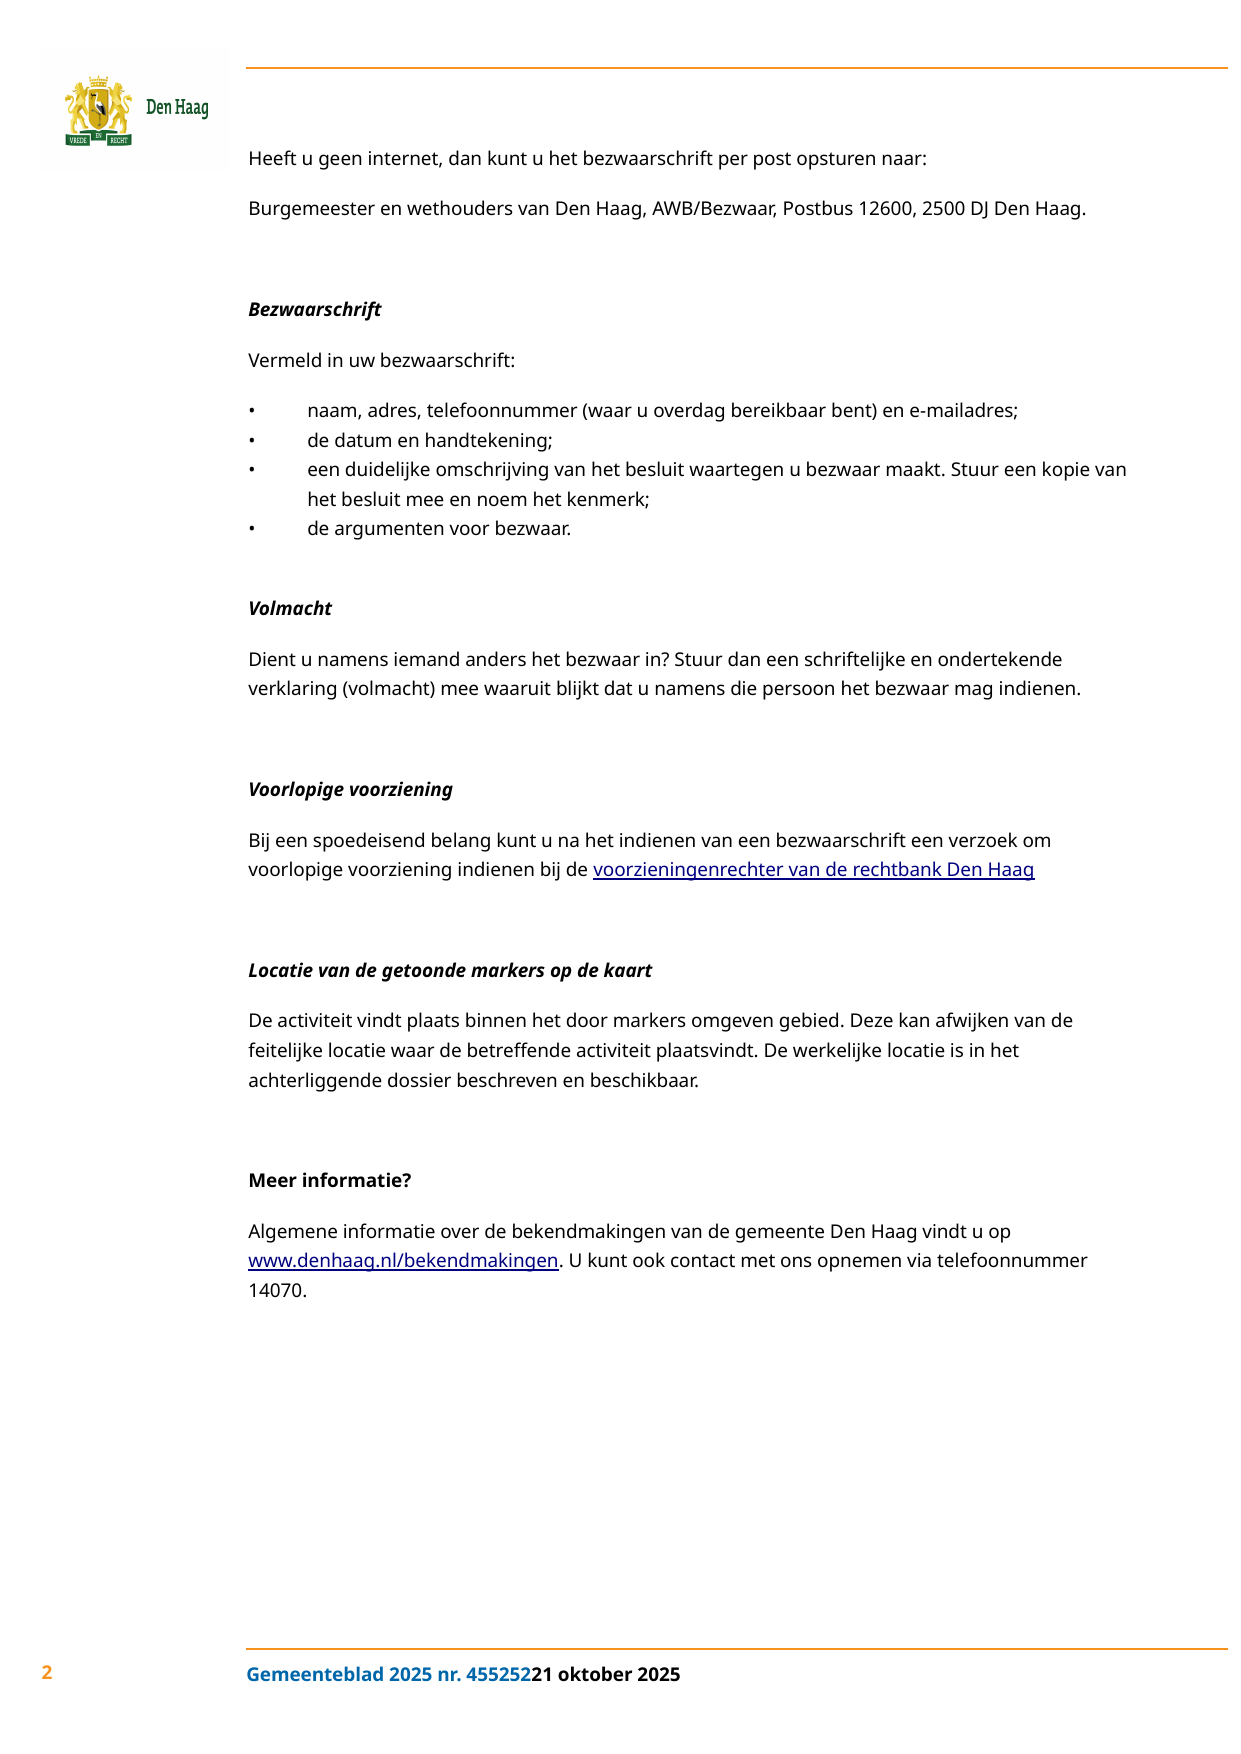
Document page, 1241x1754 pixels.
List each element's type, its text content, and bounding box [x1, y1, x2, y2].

list een duidelijke omschrijving van het besluit waartegen u bezwaar maakt. Stuur een kopie van het besluit mee en noem het kenmerk; [248, 456, 1152, 512]
text Vermeld in uw bezwaarschrift: [248, 347, 1152, 373]
text Algemene informatie over de bekendmakingen van de gemeente Den Haag vindt u op www.denhaag.nl/bekendmakingen. U kunt ook contact met ons opnemen via telefoonnummer 14070. [248, 1218, 1152, 1303]
text Burgemeester en wethouders van Den Haag, AWB/Bezwaar, Postbus 12600, 2500 DJ Den Haag. [248, 196, 1152, 221]
text De activiteit vindt plaats binnen het door markers omgeven gebied. Deze kan afwijken van de feitelijke locatie waar de betreffende activiteit plaatsvindt. De werkelijke locatie is in het achterliggende dossier beschreven en beschikbaar. [248, 1008, 1152, 1093]
text Meer informatie? [248, 1168, 1152, 1193]
list de argumenten voor bezwaar. [248, 516, 1152, 541]
picture [41, 47, 231, 172]
text Bij een spoedeisend belang kunt u na het indienen van een bezwaarschrift een verzoek om voorlopige voorziening indienen bij de voorzieningenrechter van de rechtbank Den Haag [248, 827, 1152, 882]
text Volmacht [248, 596, 1152, 621]
list naam, adres, telefoonnummer (waar u overdag bereikbaar bent) en e-mailadres; [248, 397, 1152, 423]
list de datum en handtekening; [248, 427, 1152, 453]
text Locatie van de getoonde markers op de kaart [248, 957, 1152, 983]
text Voorlopige voorziening [248, 776, 1152, 802]
text Bezwaarschrift [248, 296, 1152, 322]
text Dient u namens iemand anders het bezwaar in? Stuur dan een schriftelijke en ondertekende verklaring (volmacht) mee waaruit blijkt dat u namens die persoon het bezwaar mag indienen. [248, 646, 1152, 701]
text Heeft u geen internet, dan kunt u het bezwaarschrift per post opsturen naar: [248, 145, 1152, 171]
